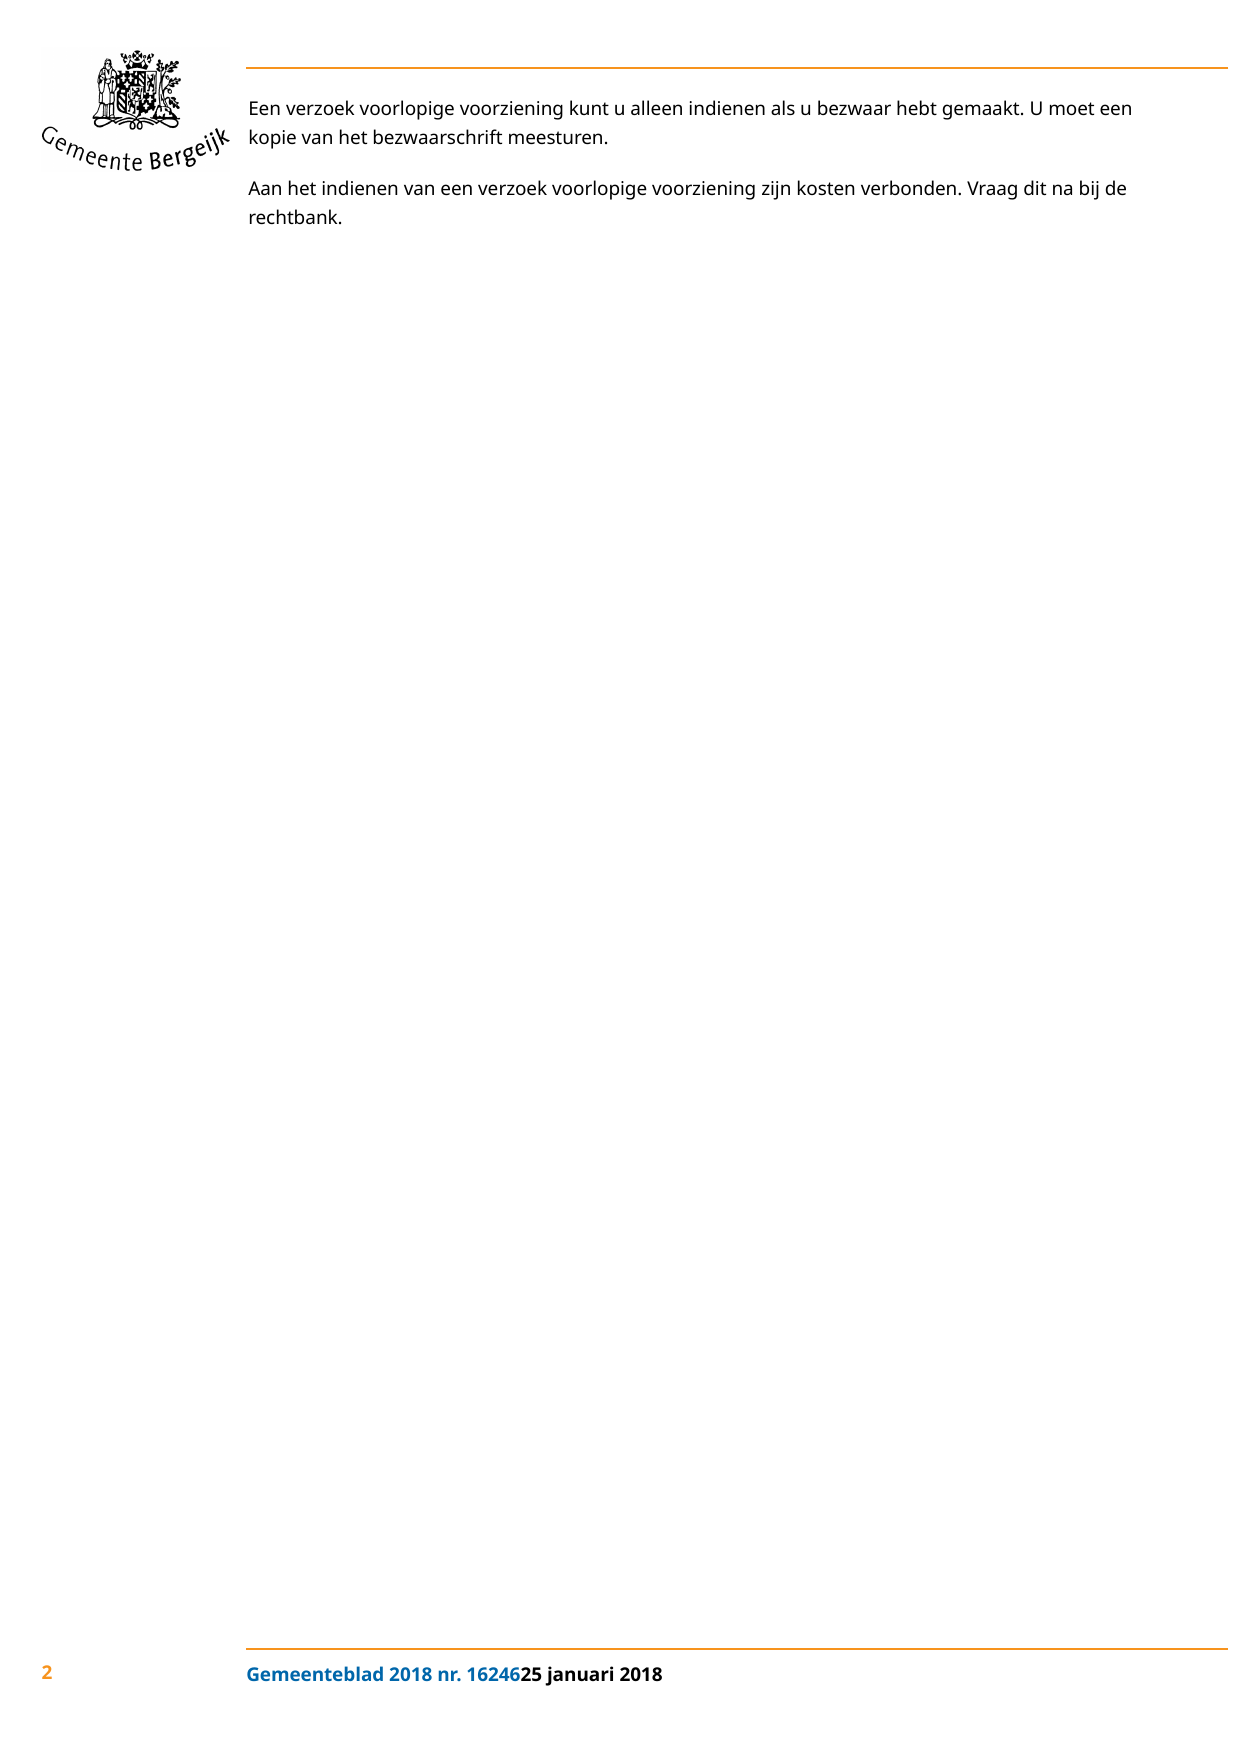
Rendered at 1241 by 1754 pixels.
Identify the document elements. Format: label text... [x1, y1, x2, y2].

text Aan het indienen van een verzoek voorlopige voorziening zijn kosten verbonden. Vraag dit na bij de rechtbank. [248, 175, 1152, 230]
picture [41, 47, 231, 172]
text Een verzoek voorlopige voorziening kunt u alleen indienen als u bezwaar hebt gemaakt. U moet een kopie van het bezwaarschrift meesturen. [248, 95, 1152, 150]
